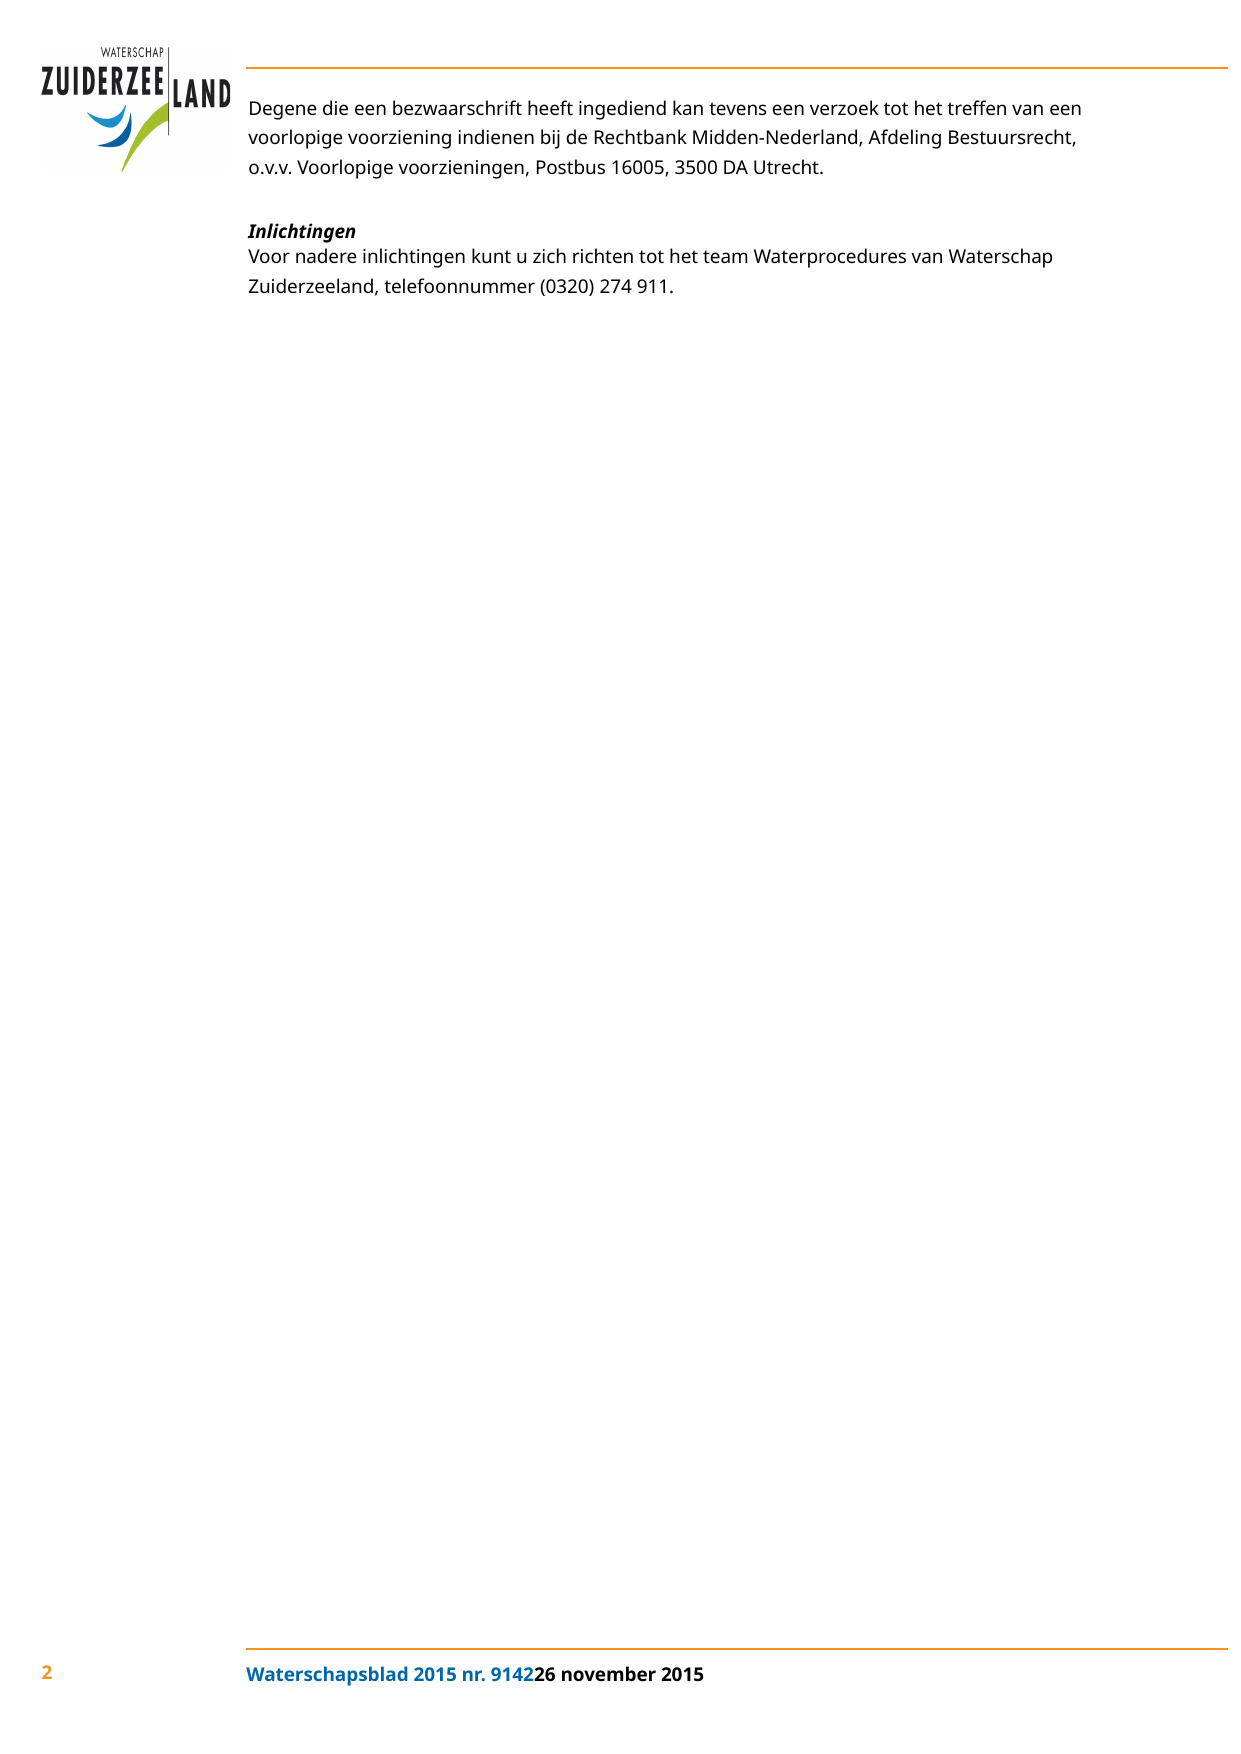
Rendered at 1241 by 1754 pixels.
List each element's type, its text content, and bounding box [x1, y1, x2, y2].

text Degene die een bezwaarschrift heeft ingediend kan tevens een verzoek tot het treffen van een voorlopige voorziening indienen bij de Rechtbank Midden-Nederland, Afdeling Bestuursrecht, o.v.v. Voorlopige voorzieningen, Postbus 16005, 3500 DA Utrecht. [248, 95, 1152, 180]
text Inlichtingen [248, 218, 1152, 244]
picture [41, 47, 231, 172]
text Voor nadere inlichtingen kunt u zich richten tot het team Waterprocedures van Waterschap Zuiderzeeland, telefoonnummer (0320) 274 911. [248, 244, 1152, 299]
